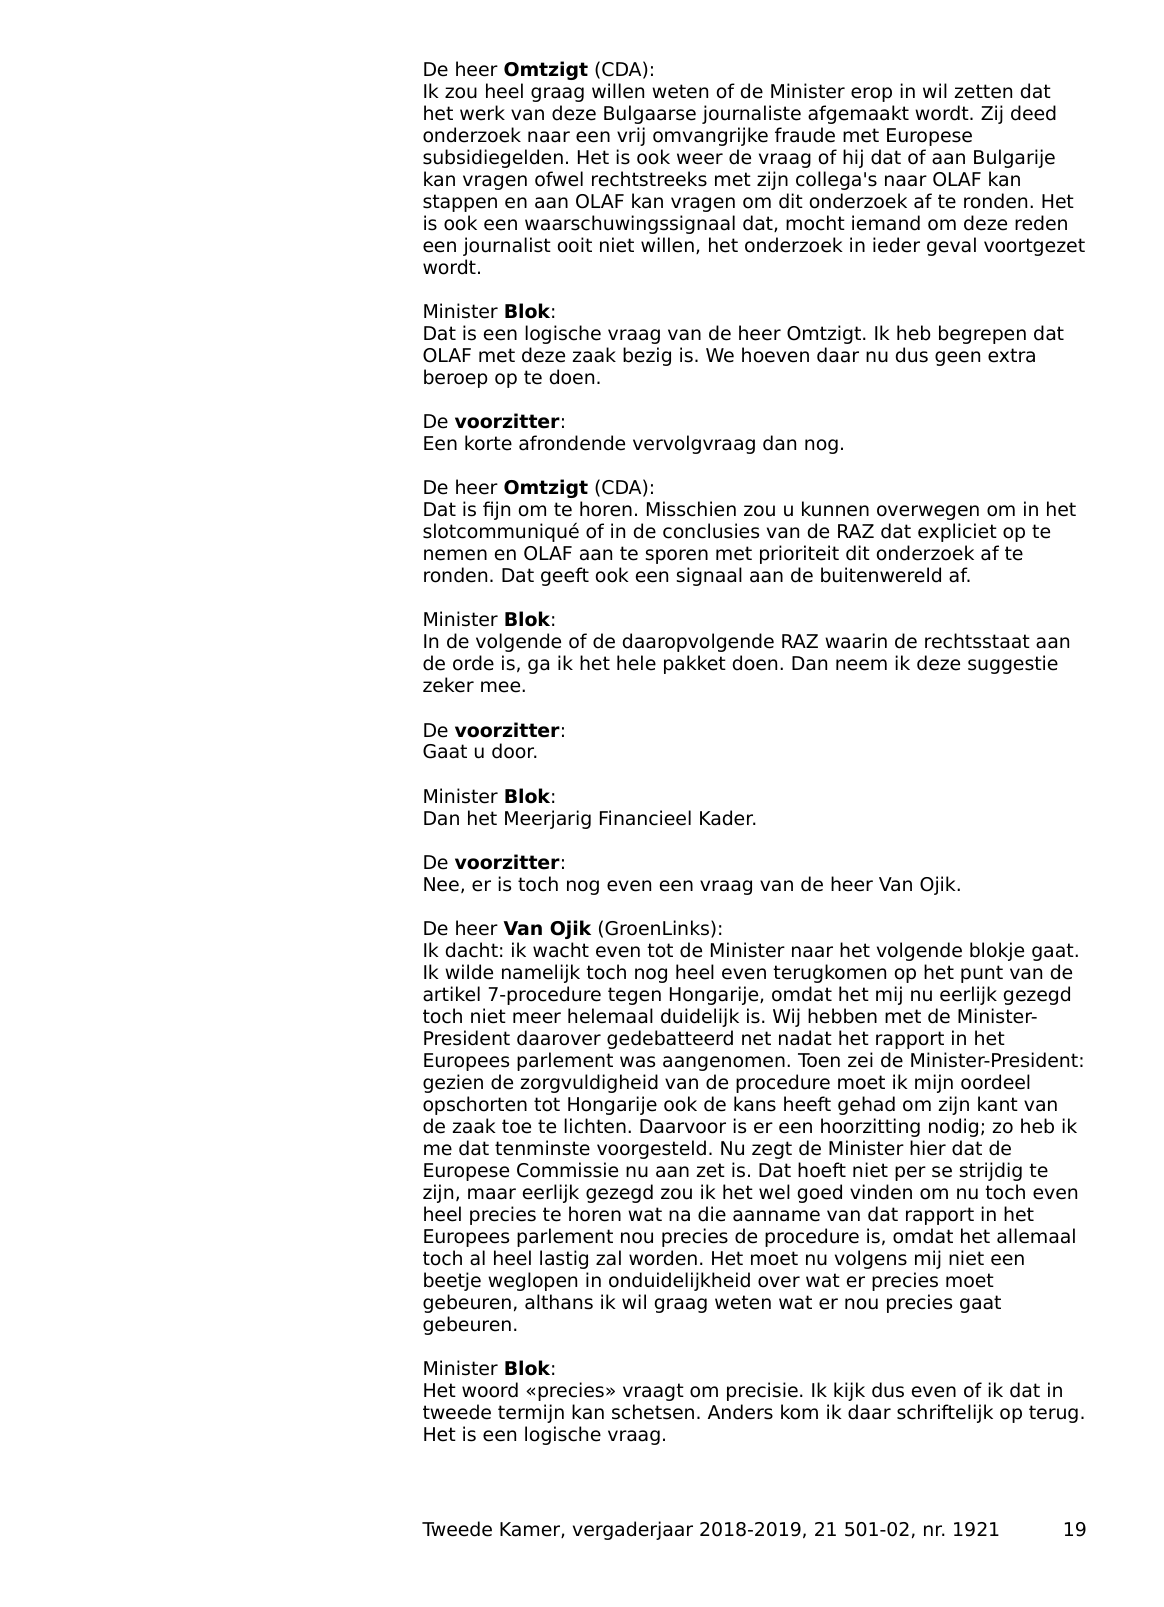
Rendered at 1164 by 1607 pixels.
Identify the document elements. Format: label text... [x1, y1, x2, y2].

text De heer Van Ojik (GroenLinks): [422, 918, 1087, 940]
text Het woord «precies» vraagt om precisie. Ik kijk dus even of ik dat in tweede termijn kan schetsen. Anders kom ik daar schriftelijk op terug. Het is een logische vraag. [422, 1380, 1087, 1446]
text Een korte afrondende vervolgvraag dan nog. [422, 433, 1087, 455]
text Minister Blok: [422, 609, 1087, 631]
text In de volgende of de daaropvolgende RAZ waarin de rechtsstaat aan de orde is, ga ik het hele pakket doen. Dan neem ik deze suggestie zeker mee. [422, 631, 1087, 697]
text Minister Blok: [422, 1358, 1087, 1380]
text Dat is een logische vraag van de heer Omtzigt. Ik heb begrepen dat OLAF met deze zaak bezig is. We hoeven daar nu dus geen extra beroep op te doen. [422, 323, 1087, 389]
text Minister Blok: [422, 786, 1087, 808]
text De heer Omtzigt (CDA): [422, 477, 1087, 499]
text De voorzitter: [422, 719, 1087, 741]
text Dan het Meerjarig Financieel Kader. [422, 808, 1087, 829]
text De voorzitter: [422, 852, 1087, 874]
text De voorzitter: [422, 411, 1087, 433]
text De heer Omtzigt (CDA): [422, 59, 1087, 81]
text Ik dacht: ik wacht even tot de Minister naar het volgende blokje gaat. Ik wilde namelijk toch nog heel even terugkomen op het punt van de artikel 7-procedure tegen Hongarije, omdat het mij nu eerlijk gezegd toch niet meer helemaal duidelijk is. Wij hebben met de Minister-President daarover gedebatteerd net nadat het rapport in het Europees parlement was aangenomen. Toen zei de Minister-President: gezien de zorgvuldigheid van de procedure moet ik mijn oordeel opschorten tot Hongarije ook de kans heeft gehad om zijn kant van de zaak toe te lichten. Daarvoor is er een hoorzitting nodig; zo heb ik me dat tenminste voorgesteld. Nu zegt de Minister hier dat de Europese Commissie nu aan zet is. Dat hoeft niet per se strijdig te zijn, maar eerlijk gezegd zou ik het wel goed vinden om nu toch even heel precies te horen wat na die aanname van dat rapport in het Europees parlement nou precies de procedure is, omdat het allemaal toch al heel lastig zal worden. Het moet nu volgens mij niet een beetje weglopen in onduidelijkheid over wat er precies moet gebeuren, althans ik wil graag weten wat er nou precies gaat gebeuren. [422, 940, 1087, 1336]
text Dat is fijn om te horen. Misschien zou u kunnen overwegen om in het slotcommuniqué of in de conclusies van de RAZ dat expliciet op te nemen en OLAF aan te sporen met prioriteit dit onderzoek af te ronden. Dat geeft ook een signaal aan de buitenwereld af. [422, 499, 1087, 587]
text Ik zou heel graag willen weten of de Minister erop in wil zetten dat het werk van deze Bulgaarse journaliste afgemaakt wordt. Zij deed onderzoek naar een vrij omvangrijke fraude met Europese subsidiegelden. Het is ook weer de vraag of hij dat of aan Bulgarije kan vragen ofwel rechtstreeks met zijn collega's naar OLAF kan stappen en aan OLAF kan vragen om dit onderzoek af te ronden. Het is ook een waarschuwingssignaal dat, mocht iemand om deze reden een journalist ooit niet willen, het onderzoek in ieder geval voortgezet wordt. [422, 81, 1087, 279]
text Minister Blok: [422, 301, 1087, 323]
text Nee, er is toch nog even een vraag van de heer Van Ojik. [422, 874, 1087, 896]
text Gaat u door. [422, 741, 1087, 763]
